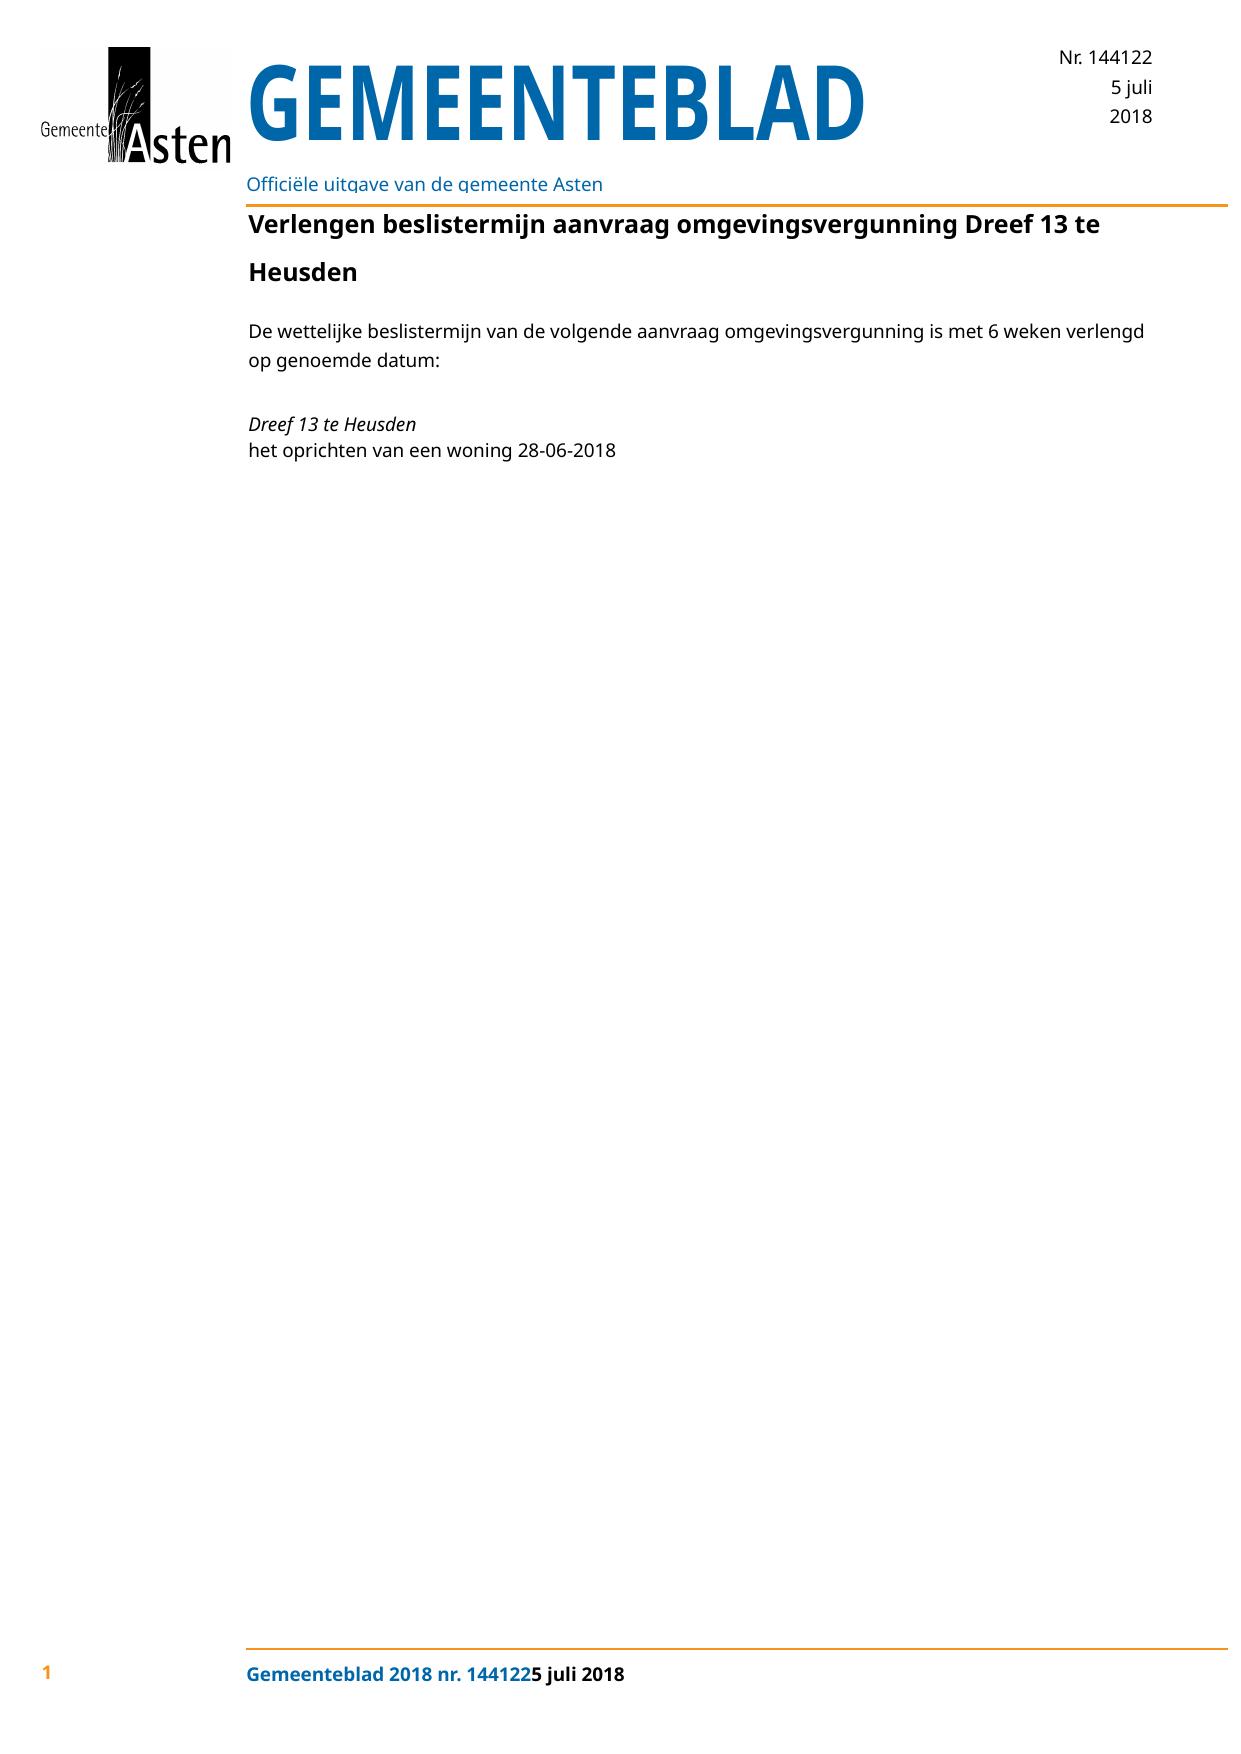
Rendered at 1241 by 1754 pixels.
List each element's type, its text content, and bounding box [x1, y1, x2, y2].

text het oprichten van een woning 28-06-2018 [248, 437, 1152, 463]
text Dreef 13 te Heusden [248, 411, 1152, 437]
text De wettelijke beslistermijn van de volgende aanvraag omgevingsvergunning is met 6 weken verlengd op genoemde datum: [248, 318, 1152, 373]
picture [41, 47, 231, 172]
text Verlengen beslistermijn aanvraag omgevingsvergunning Dreef 13 te Heusden [248, 207, 1152, 288]
